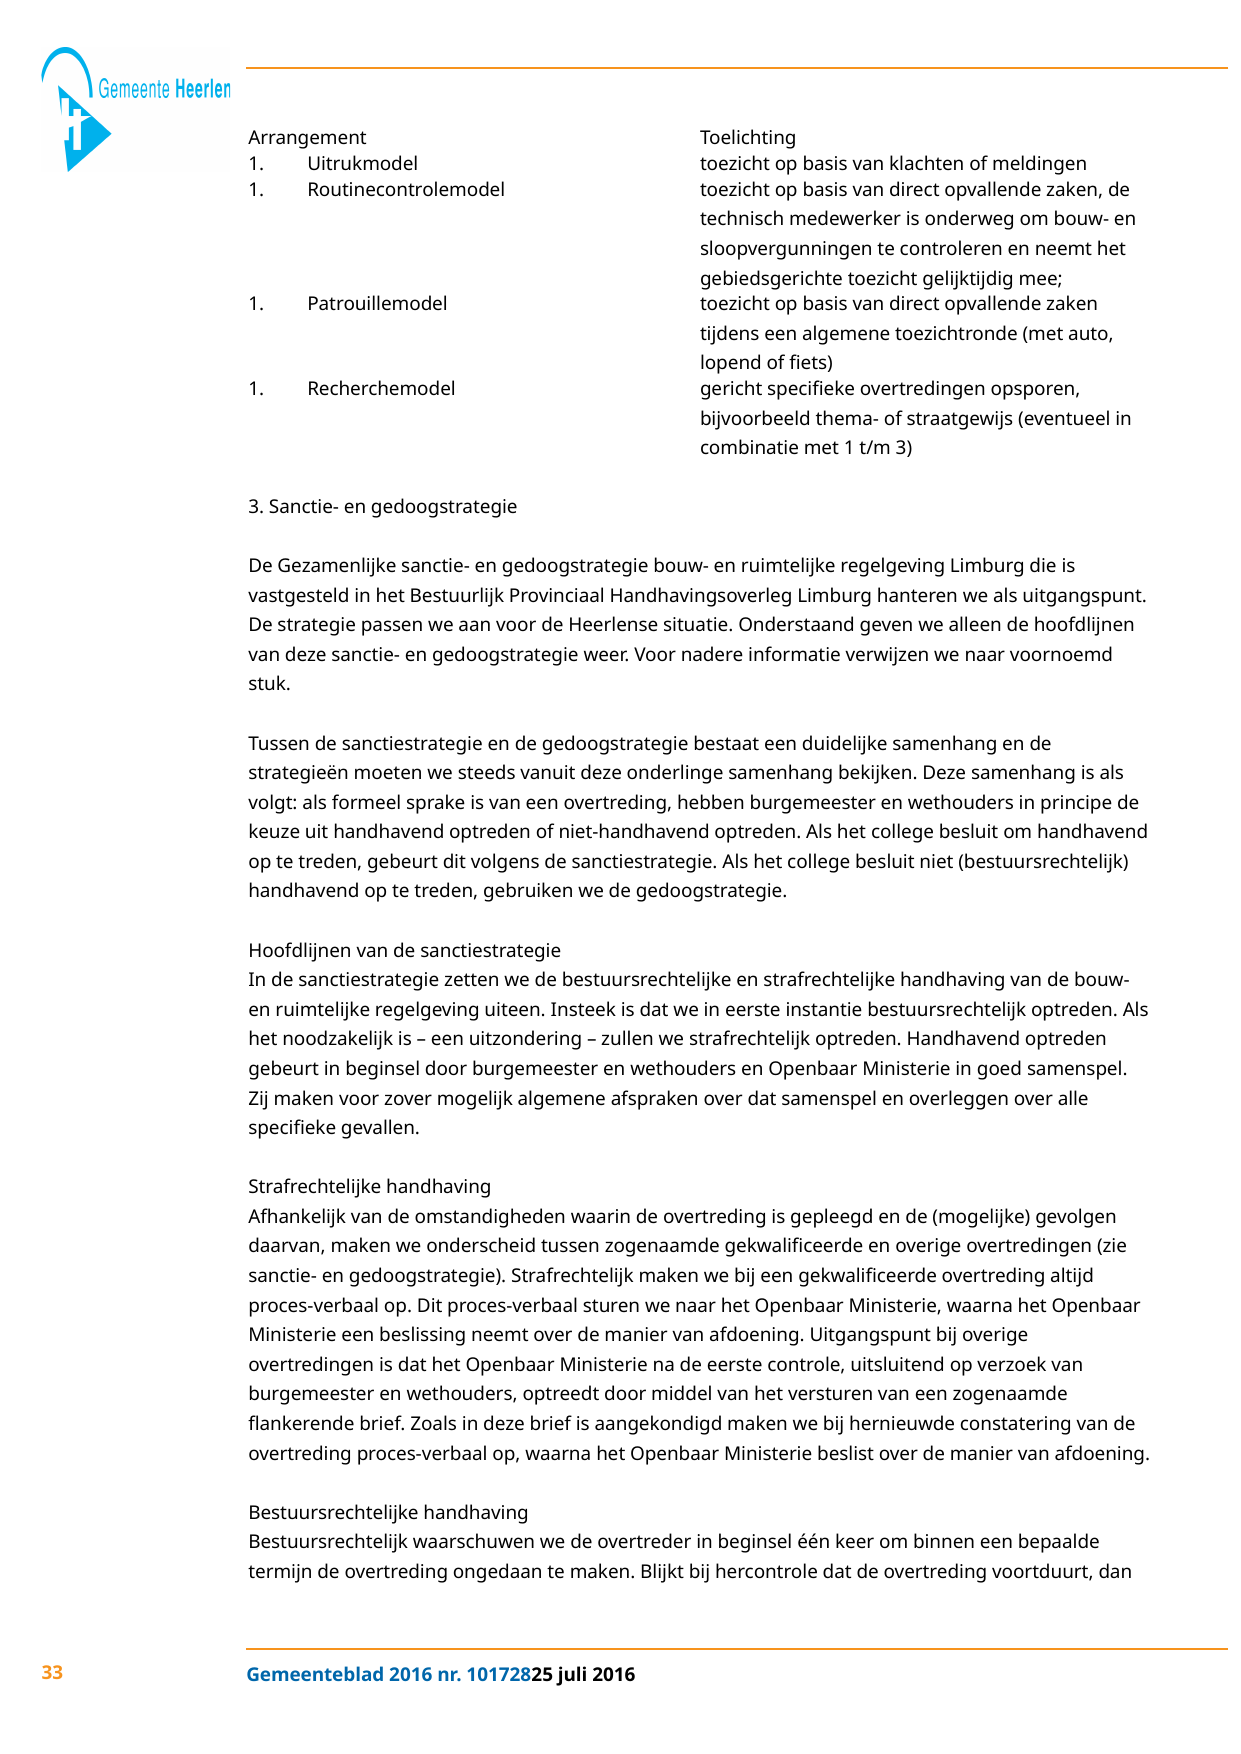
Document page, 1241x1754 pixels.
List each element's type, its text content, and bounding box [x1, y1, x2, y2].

table_cell Uitrukmodel [248, 150, 700, 176]
table_cell toezicht op basis van direct opvallende zaken tijdens een algemene toezichtronde (met auto, lopend of fiets) [700, 290, 1152, 375]
picture [41, 47, 58, 70]
picture [41, 47, 231, 172]
table_header Arrangement [248, 125, 700, 150]
table_cell Patrouillemodel [248, 290, 700, 375]
table_cell toezicht op basis van direct opvallende zaken, de technisch medewerker is onderweg om bouw- en sloopvergunningen te controleren en neemt het gebiedsgerichte toezicht gelijktijdig mee; [700, 176, 1152, 290]
table_header Toelichting [700, 125, 1152, 150]
text Bestuursrechtelijk waarschuwen we de overtreder in beginsel één keer om binnen een bepaalde termijn de overtreding ongedaan te maken. Blijkt bij hercontrole dat de overtreding voortduurt, dan [248, 1528, 1152, 1584]
text De Gezamenlijke sanctie- en gedoogstrategie bouw- en ruimtelijke regelgeving Limburg die is vastgesteld in het Bestuurlijk Provinciaal Handhavingsoverleg Limburg hanteren we als uitgangspunt. De strategie passen we aan voor de Heerlense situatie. Onderstaand geven we alleen de hoofdlijnen van deze sanctie- en gedoogstrategie weer. Voor nadere informatie verwijzen we naar voornoemd stuk. [248, 552, 1152, 696]
text In de sanctiestrategie zetten we de bestuursrechtelijke en strafrechtelijke handhaving van de bouw- en ruimtelijke regelgeving uiteen. Insteek is dat we in eerste instantie bestuursrechtelijk optreden. Als het noodzakelijk is – een uitzondering – zullen we strafrechtelijk optreden. Handhavend optreden gebeurt in beginsel door burgemeester en wethouders en Openbaar Ministerie in goed samenspel. Zij maken voor zover mogelijk algemene afspraken over dat samenspel en overleggen over alle specifieke gevallen. [248, 966, 1152, 1140]
text Strafrechtelijke handhaving [248, 1173, 1152, 1199]
text 3. Sanctie- en gedoogstrategie [248, 493, 1152, 519]
text Tussen de sanctiestrategie en de gedoogstrategie bestaat een duidelijke samenhang en de strategieën moeten we steeds vanuit deze onderlinge samenhang bekijken. Deze samenhang is als volgt: als formeel sprake is van een overtreding, hebben burgemeester en wethouders in principe de keuze uit handhavend optreden of niet-handhavend optreden. Als het college besluit om handhavend op te treden, gebeurt dit volgens de sanctiestrategie. Als het college besluit niet (bestuursrechtelijk) handhavend op te treden, gebruiken we de gedoogstrategie. [248, 730, 1152, 903]
text Afhankelijk van de omstandigheden waarin de overtreding is gepleegd en de (mogelijke) gevolgen daarvan, maken we onderscheid tussen zogenaamde gekwalificeerde en overige overtredingen (zie sanctie- en gedoogstrategie). Strafrechtelijk maken we bij een gekwalificeerde overtreding altijd proces-verbaal op. Dit proces-verbaal sturen we naar het Openbaar Ministerie, waarna het Openbaar Ministerie een beslissing neemt over de manier van afdoening. Uitgangspunt bij overige overtredingen is dat het Openbaar Ministerie na de eerste controle, uitsluitend op verzoek van burgemeester en wethouders, optreedt door middel van het versturen van een zogenaamde flankerende brief. Zoals in deze brief is aangekondigd maken we bij hernieuwde constatering van de overtreding proces-verbaal op, waarna het Openbaar Ministerie beslist over de manier van afdoening. [248, 1203, 1152, 1465]
text Hoofdlijnen van de sanctiestrategie [248, 937, 1152, 962]
table_cell gericht specifieke overtredingen opsporen, bijvoorbeeld thema- of straatgewijs (eventueel in combinatie met 1 t/m 3) [700, 375, 1152, 460]
text Bestuursrechtelijke handhaving [248, 1499, 1152, 1524]
table_cell Routinecontrolemodel [248, 176, 700, 290]
table_cell Recherchemodel [248, 375, 700, 460]
table_cell toezicht op basis van klachten of meldingen [700, 150, 1152, 176]
